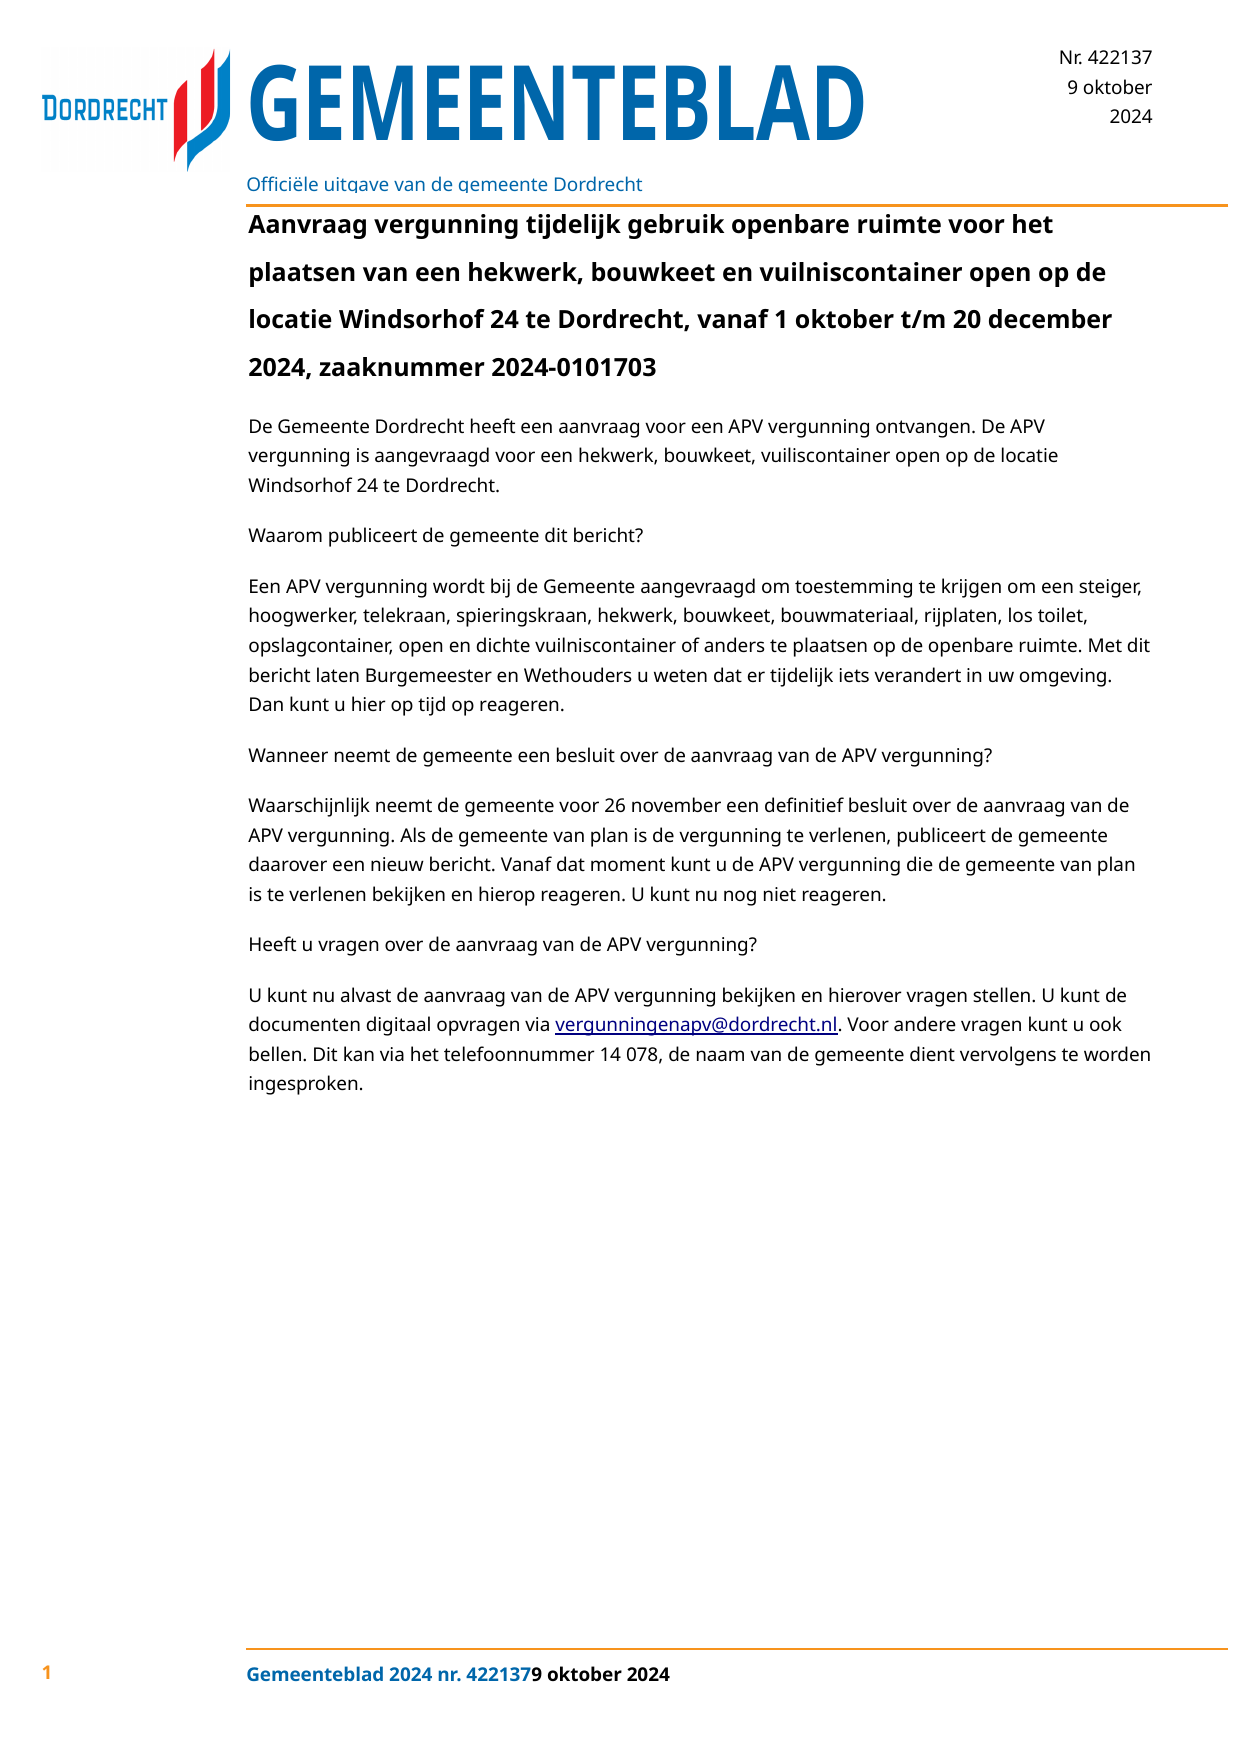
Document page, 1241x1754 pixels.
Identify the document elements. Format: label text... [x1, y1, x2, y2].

text Wanneer neemt de gemeente een besluit over de aanvraag van de APV vergunning? [248, 742, 1152, 768]
text De Gemeente Dordrecht heeft een aanvraag voor een APV vergunning ontvangen. De APV vergunning is aangevraagd voor een hekwerk, bouwkeet, vuiliscontainer open op de locatie Windsorhof 24 te Dordrecht. [248, 413, 1152, 498]
text Waarom publiceert de gemeente dit bericht? [248, 523, 1152, 548]
text Een APV vergunning wordt bij de Gemeente aangevraagd om toestemming te krijgen om een steiger, hoogwerker, telekraan, spieringskraan, hekwerk, bouwkeet, bouwmateriaal, rijplaten, los toilet, opslagcontainer, open en dichte vuilniscontainer of anders te plaatsen op de openbare ruimte. Met dit bericht laten Burgemeester en Wethouders u weten dat er tijdelijk iets verandert in uw omgeving. Dan kunt u hier op tijd op reageren. [248, 573, 1152, 717]
picture [41, 47, 231, 172]
text U kunt nu alvast de aanvraag van de APV vergunning bekijken en hierover vragen stellen. U kunt de documenten digitaal opvragen via vergunningenapv@dordrecht.nl. Voor andere vragen kunt u ook bellen. Dit kan via het telefoonnummer 14 078, de naam van de gemeente dient vervolgens te worden ingesproken. [248, 982, 1152, 1096]
text Aanvraag vergunning tijdelijk gebruik openbare ruimte voor het plaatsen van een hekwerk, bouwkeet en vuilniscontainer open op de locatie Windsorhof 24 te Dordrecht, vanaf 1 oktober t/m 20 december 2024, zaaknummer 2024-0101703 [248, 207, 1152, 384]
text Heeft u vragen over de aanvraag van de APV vergunning? [248, 931, 1152, 957]
text Waarschijnlijk neemt de gemeente voor 26 november een definitief besluit over de aanvraag van de APV vergunning. Als de gemeente van plan is de vergunning te verlenen, publiceert de gemeente daarover een nieuw bericht. Vanaf dat moment kunt u de APV vergunning die de gemeente van plan is te verlenen bekijken en hierop reageren. U kunt nu nog niet reageren. [248, 792, 1152, 907]
